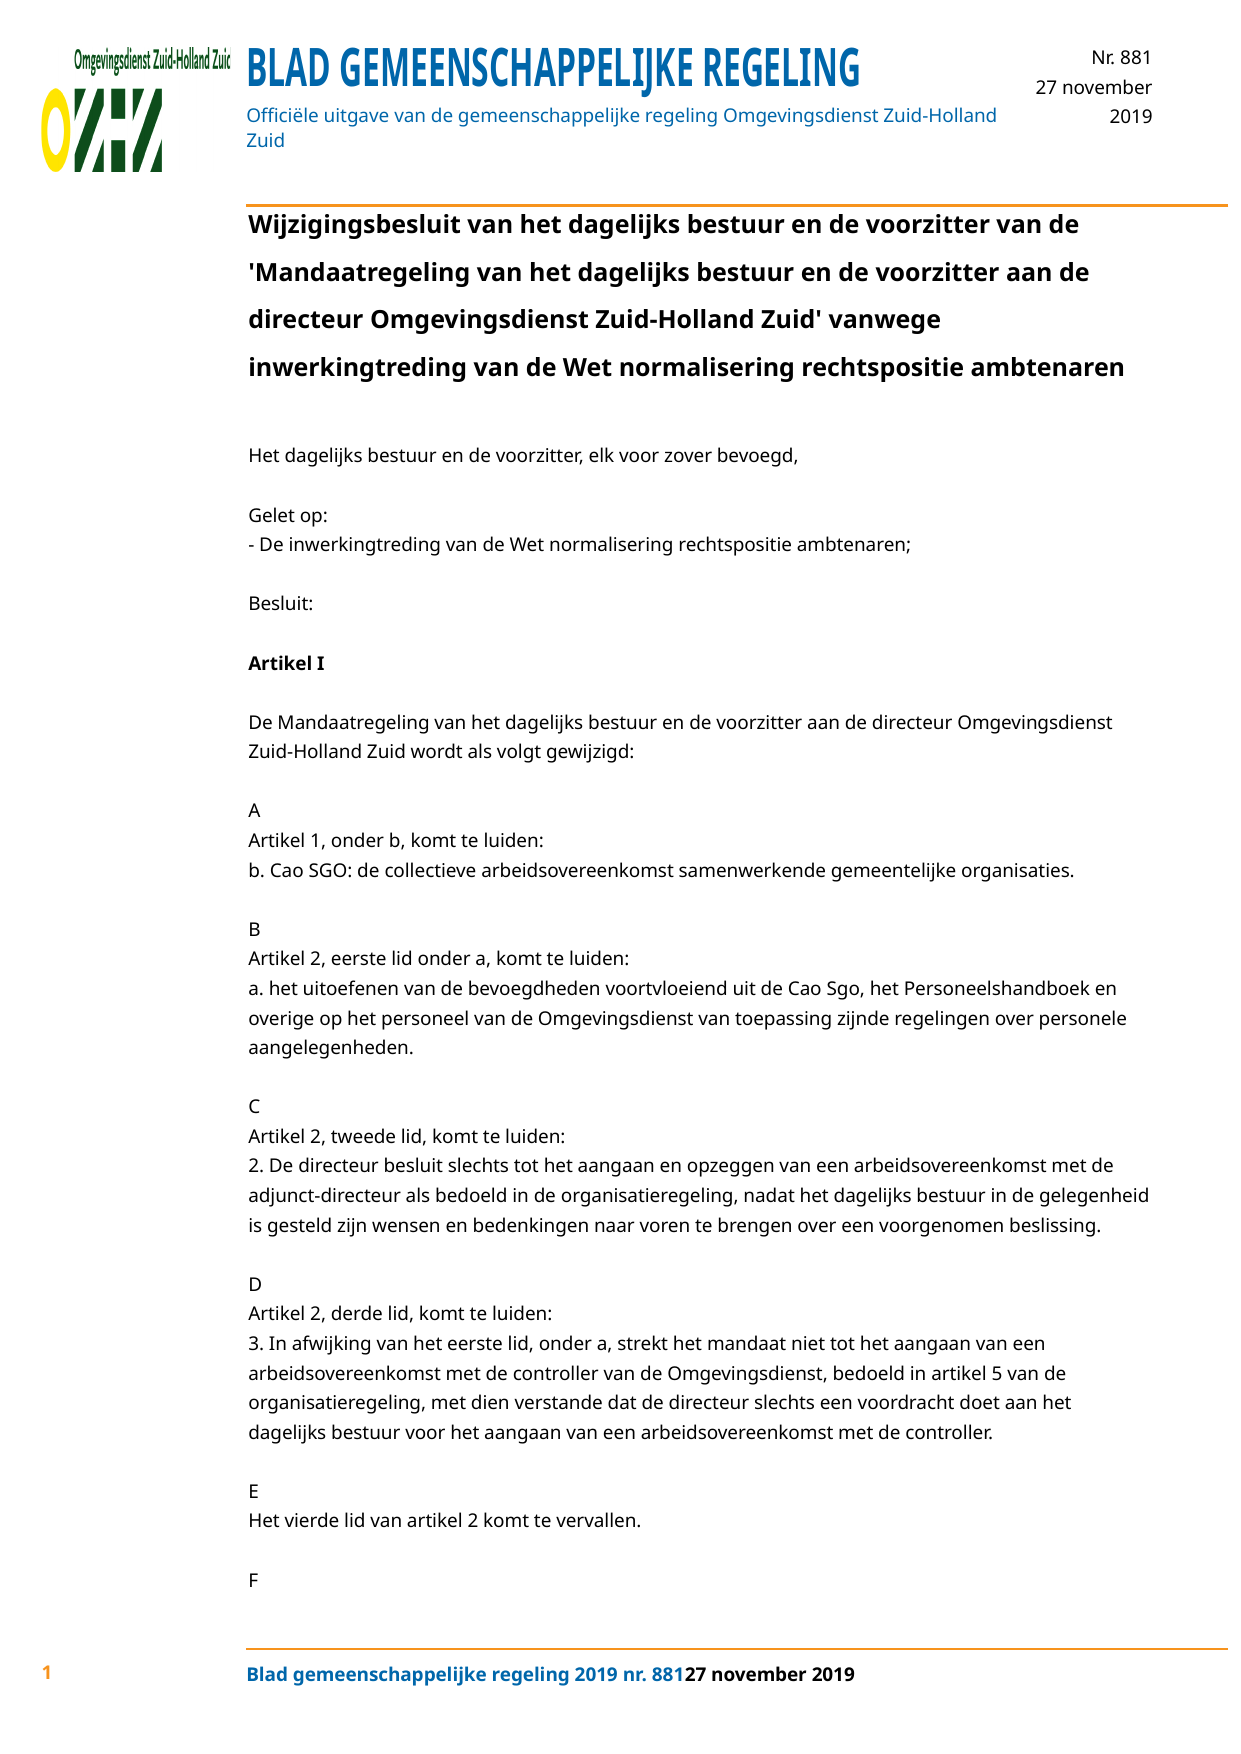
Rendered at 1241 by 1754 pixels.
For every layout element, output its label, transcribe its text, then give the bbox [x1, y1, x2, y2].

text b. Cao SGO: de collectieve arbeidsovereenkomst samenwerkende gemeentelijke organisaties. [248, 857, 1152, 883]
text Artikel 1, onder b, komt te luiden: [248, 827, 1152, 853]
text D [248, 1271, 1152, 1297]
text Besluit: [248, 591, 1152, 616]
text C [248, 1093, 1152, 1119]
text Wijzigingsbesluit van het dagelijks bestuur en de voorzitter van de 'Mandaatregeling van het dagelijks bestuur en de voorzitter aan de directeur Omgevingsdienst Zuid-Holland Zuid' vanwege inwerkingtreding van de Wet normalisering rechtspositie ambtenaren [248, 207, 1152, 384]
text - De inwerkingtreding van de Wet normalisering rechtspositie ambtenaren; [248, 531, 1152, 557]
text 3. In afwijking van het eerste lid, onder a, strekt het mandaat niet tot het aangaan van een arbeidsovereenkomst met de controller van de Omgevingsdienst, bedoeld in artikel 5 van de organisatieregeling, met dien verstande dat de directeur slechts een voordracht doet aan het dagelijks bestuur voor het aangaan van een arbeidsovereenkomst met de controller. [248, 1330, 1152, 1445]
text 2. De directeur besluit slechts tot het aangaan en opzeggen van een arbeidsovereenkomst met de adjunct-directeur als bedoeld in de organisatieregeling, nadat het dagelijks bestuur in de gelegenheid is gesteld zijn wensen en bedenkingen naar voren te brengen over een voorgenomen beslissing. [248, 1153, 1152, 1238]
text Gelet op: [248, 502, 1152, 528]
text Het vierde lid van artikel 2 komt te vervallen. [248, 1508, 1152, 1533]
text B [248, 916, 1152, 942]
text a. het uitoefenen van de bevoegdheden voortvloeiend uit de Cao Sgo, het Personeelshandboek en overige op het personeel van de Omgevingsdienst van toepassing zijnde regelingen over personele aangelegenheden. [248, 975, 1152, 1060]
text Artikel 2, tweede lid, komt te luiden: [248, 1123, 1152, 1149]
text Het dagelijks bestuur en de voorzitter, elk voor zover bevoegd, [248, 443, 1152, 468]
text De Mandaatregeling van het dagelijks bestuur en de voorzitter aan de directeur Omgevingsdienst Zuid-Holland Zuid wordt als volgt gewijzigd: [248, 709, 1152, 764]
picture [41, 47, 231, 172]
text Artikel 2, derde lid, komt te luiden: [248, 1301, 1152, 1326]
text Artikel I [248, 650, 1152, 676]
text A [248, 798, 1152, 823]
text F [248, 1567, 1152, 1593]
text Artikel 2, eerste lid onder a, komt te luiden: [248, 946, 1152, 971]
text E [248, 1478, 1152, 1504]
